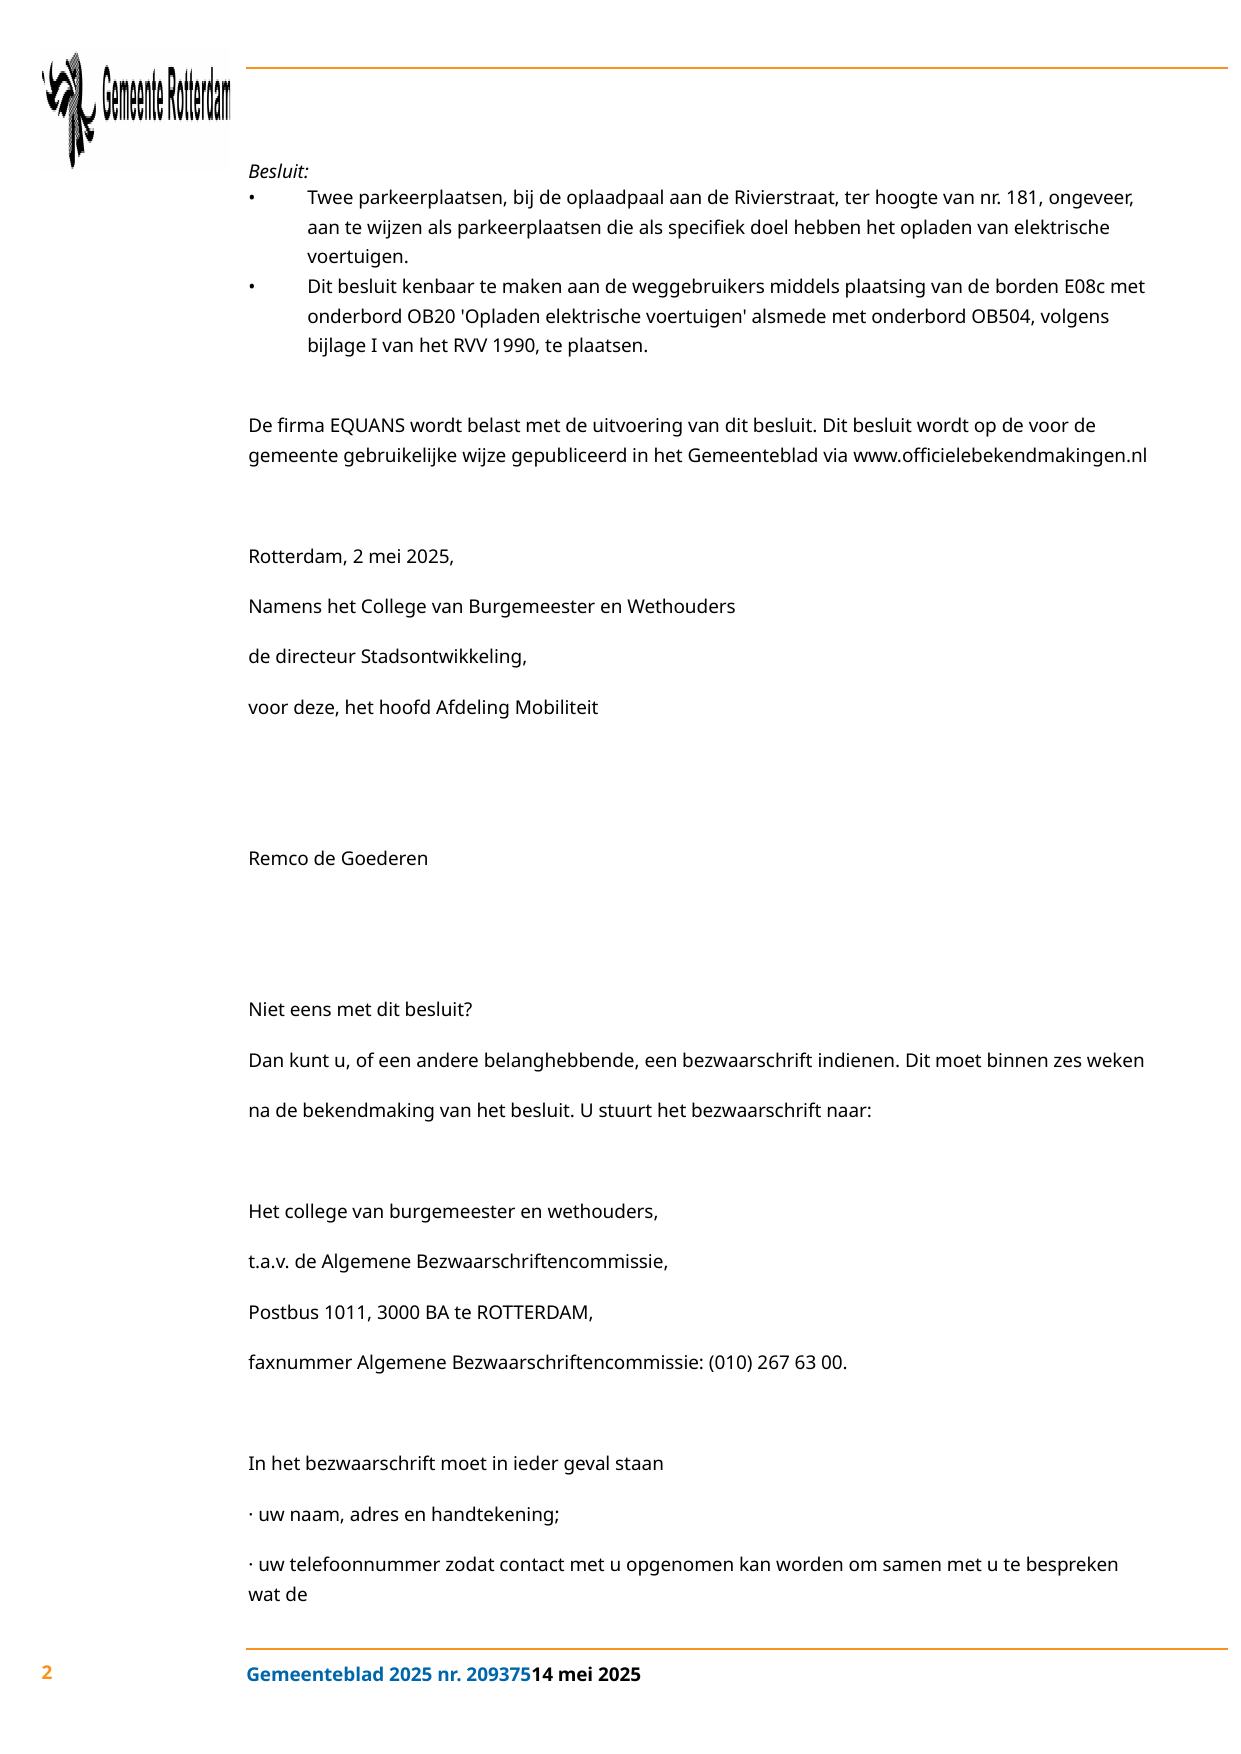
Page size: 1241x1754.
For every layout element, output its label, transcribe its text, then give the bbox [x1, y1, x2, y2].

text · uw telefoonnummer zodat contact met u opgenomen kan worden om samen met u te bespreken wat de [248, 1551, 1152, 1606]
text na de bekendmaking van het besluit. U stuurt het bezwaarschrift naar: [248, 1097, 1152, 1123]
text Namens het College van Burgemeester en Wethouders [248, 593, 1152, 619]
text Dan kunt u, of een andere belanghebbende, een bezwaarschrift indienen. Dit moet binnen zes weken [248, 1047, 1152, 1073]
list Dit besluit kenbaar te maken aan de weggebruikers middels plaatsing van de borden E08c met onderbord OB20 'Opladen elektrische voertuigen' alsmede met onderbord OB504, volgens bijlage I van het RVV 1990, te plaatsen. [248, 273, 1152, 358]
list Twee parkeerplaatsen, bij de oplaadpaal aan de Rivierstraat, ter hoogte van nr. 181, ongeveer, aan te wijzen als parkeerplaatsen die als specifiek doel hebben het opladen van elektrische voertuigen. [248, 184, 1152, 269]
text de directeur Stadsontwikkeling, [248, 644, 1152, 669]
text Niet eens met dit besluit? [248, 997, 1152, 1022]
text Het college van burgemeester en wethouders, [248, 1198, 1152, 1224]
text De firma EQUANS wordt belast met de uitvoering van dit besluit. Dit besluit wordt op de voor de gemeente gebruikelijke wijze gepubliceerd in het Gemeenteblad via www.officielebekendmakingen.nl [248, 412, 1152, 468]
text In het bezwaarschrift moet in ieder geval staan [248, 1450, 1152, 1476]
text Remco de Goederen [248, 845, 1152, 871]
text t.a.v. de Algemene Bezwaarschriftencommissie, [248, 1249, 1152, 1274]
text faxnummer Algemene Bezwaarschriftencommissie: (010) 267 63 00. [248, 1349, 1152, 1375]
text · uw naam, adres en handtekening; [248, 1501, 1152, 1526]
text Rotterdam, 2 mei 2025, [248, 543, 1152, 568]
picture [41, 47, 231, 172]
text voor deze, het hoofd Afdeling Mobiliteit [248, 694, 1152, 720]
text Besluit: [248, 159, 1152, 184]
text Postbus 1011, 3000 BA te ROTTERDAM, [248, 1299, 1152, 1325]
